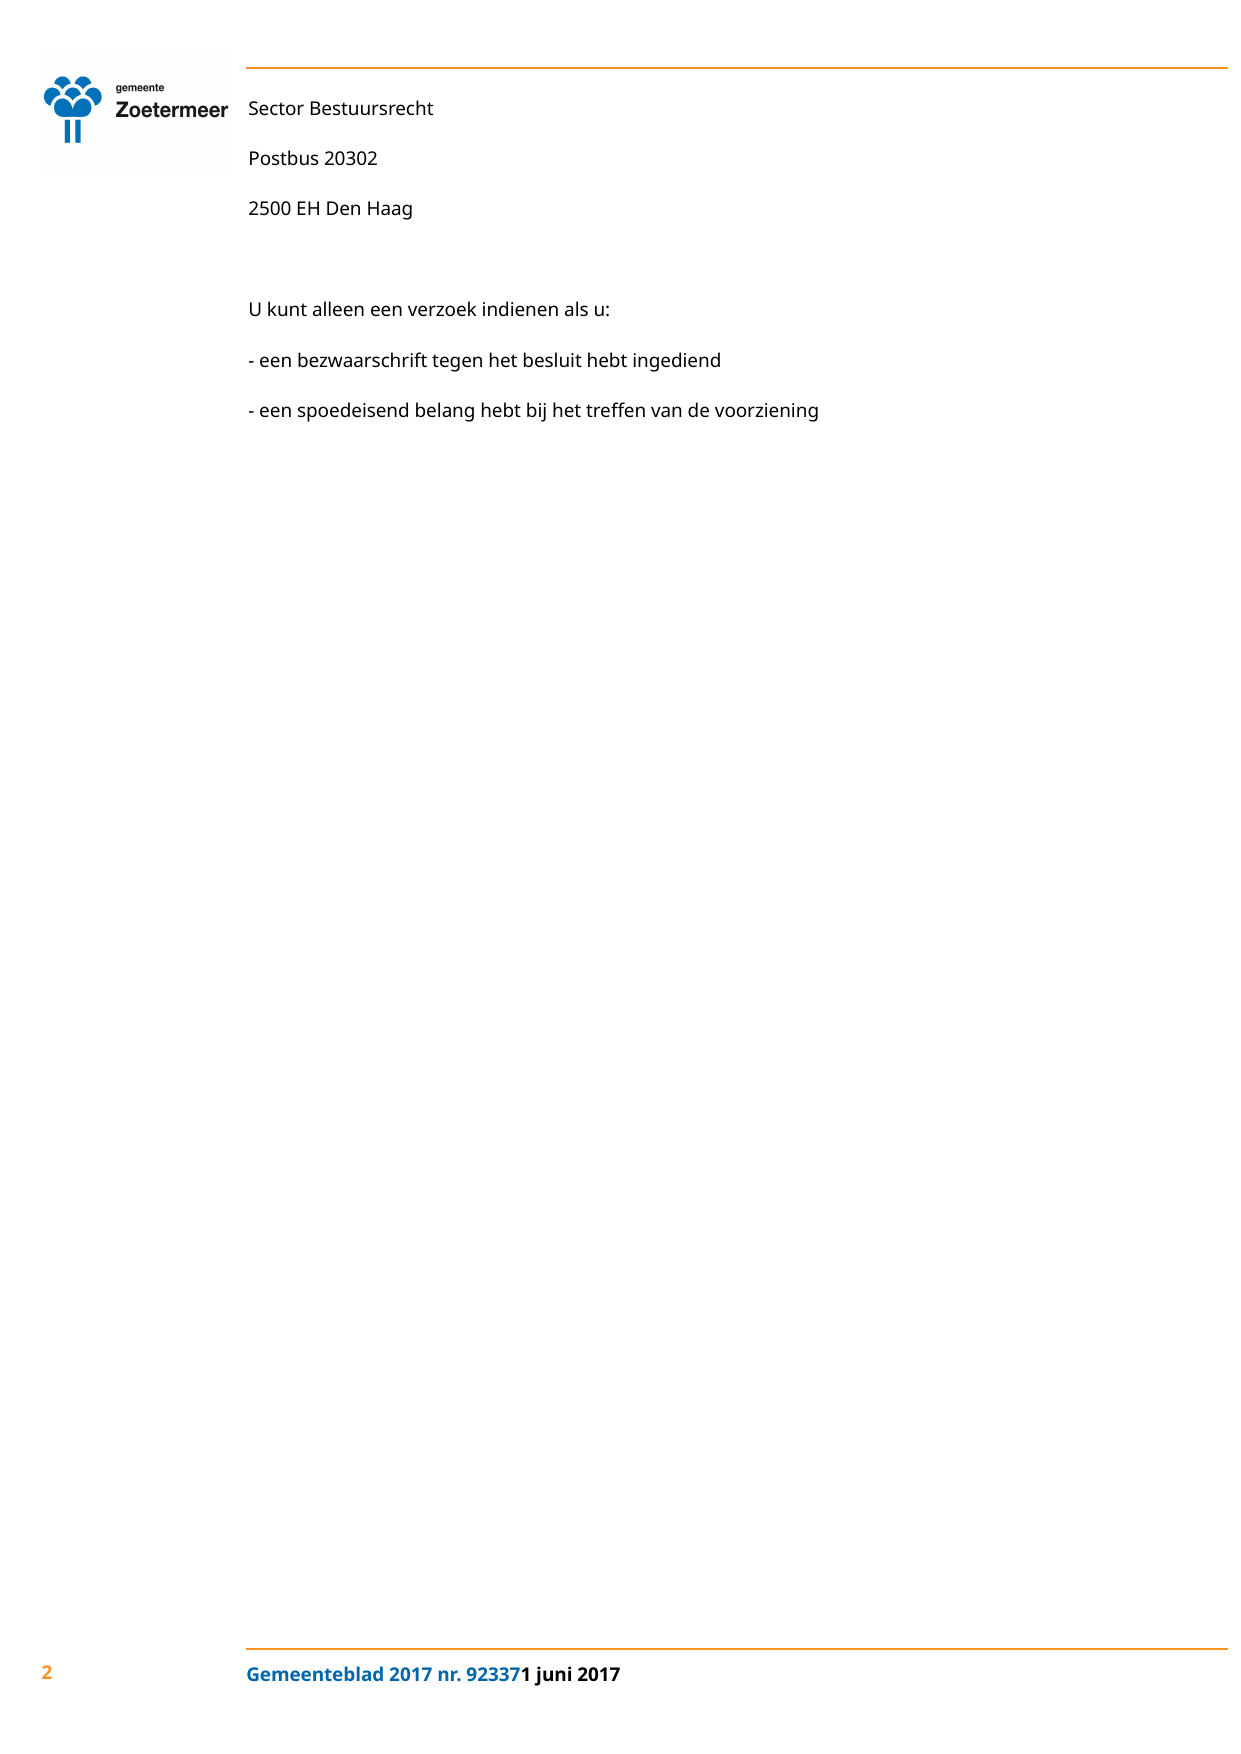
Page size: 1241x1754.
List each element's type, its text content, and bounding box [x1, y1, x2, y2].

text - een spoedeisend belang hebt bij het treffen van de voorziening [248, 397, 1152, 423]
text U kunt alleen een verzoek indienen als u: [248, 296, 1152, 322]
picture [41, 47, 231, 172]
text Sector Bestuursrecht [248, 95, 1152, 121]
text 2500 EH Den Haag [248, 196, 1152, 221]
text Postbus 20302 [248, 145, 1152, 171]
text - een bezwaarschrift tegen het besluit hebt ingediend [248, 347, 1152, 373]
